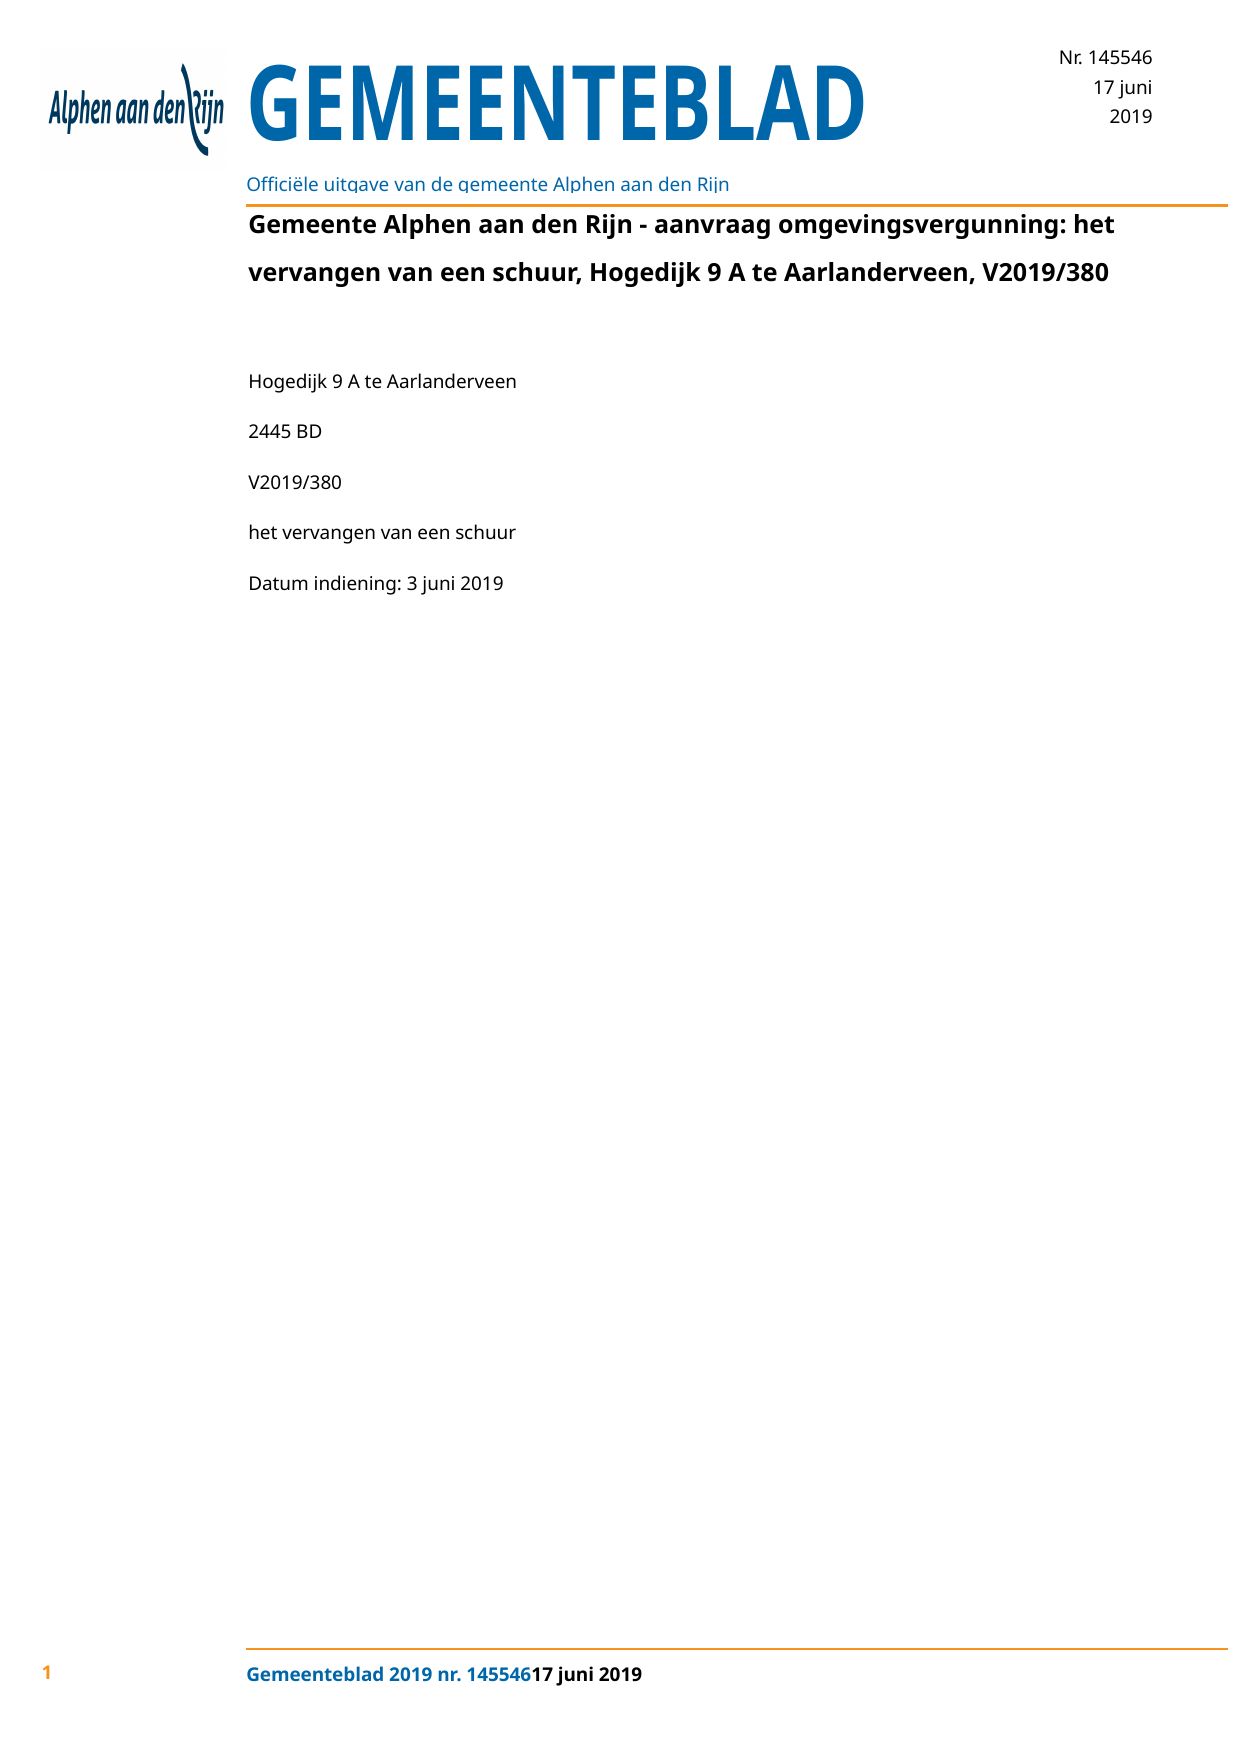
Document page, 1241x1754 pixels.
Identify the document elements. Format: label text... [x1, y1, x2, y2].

text V2019/380 [248, 469, 1152, 495]
text Hogedijk 9 A te Aarlanderveen [248, 368, 1152, 394]
text 2445 BD [248, 419, 1152, 444]
text het vervangen van een schuur [248, 519, 1152, 545]
text Gemeente Alphen aan den Rijn - aanvraag omgevingsvergunning: het vervangen van een schuur, Hogedijk 9 A te Aarlanderveen, V2019/380 [248, 207, 1152, 288]
picture [41, 47, 231, 172]
text Datum indiening: 3 juni 2019 [248, 570, 1152, 596]
